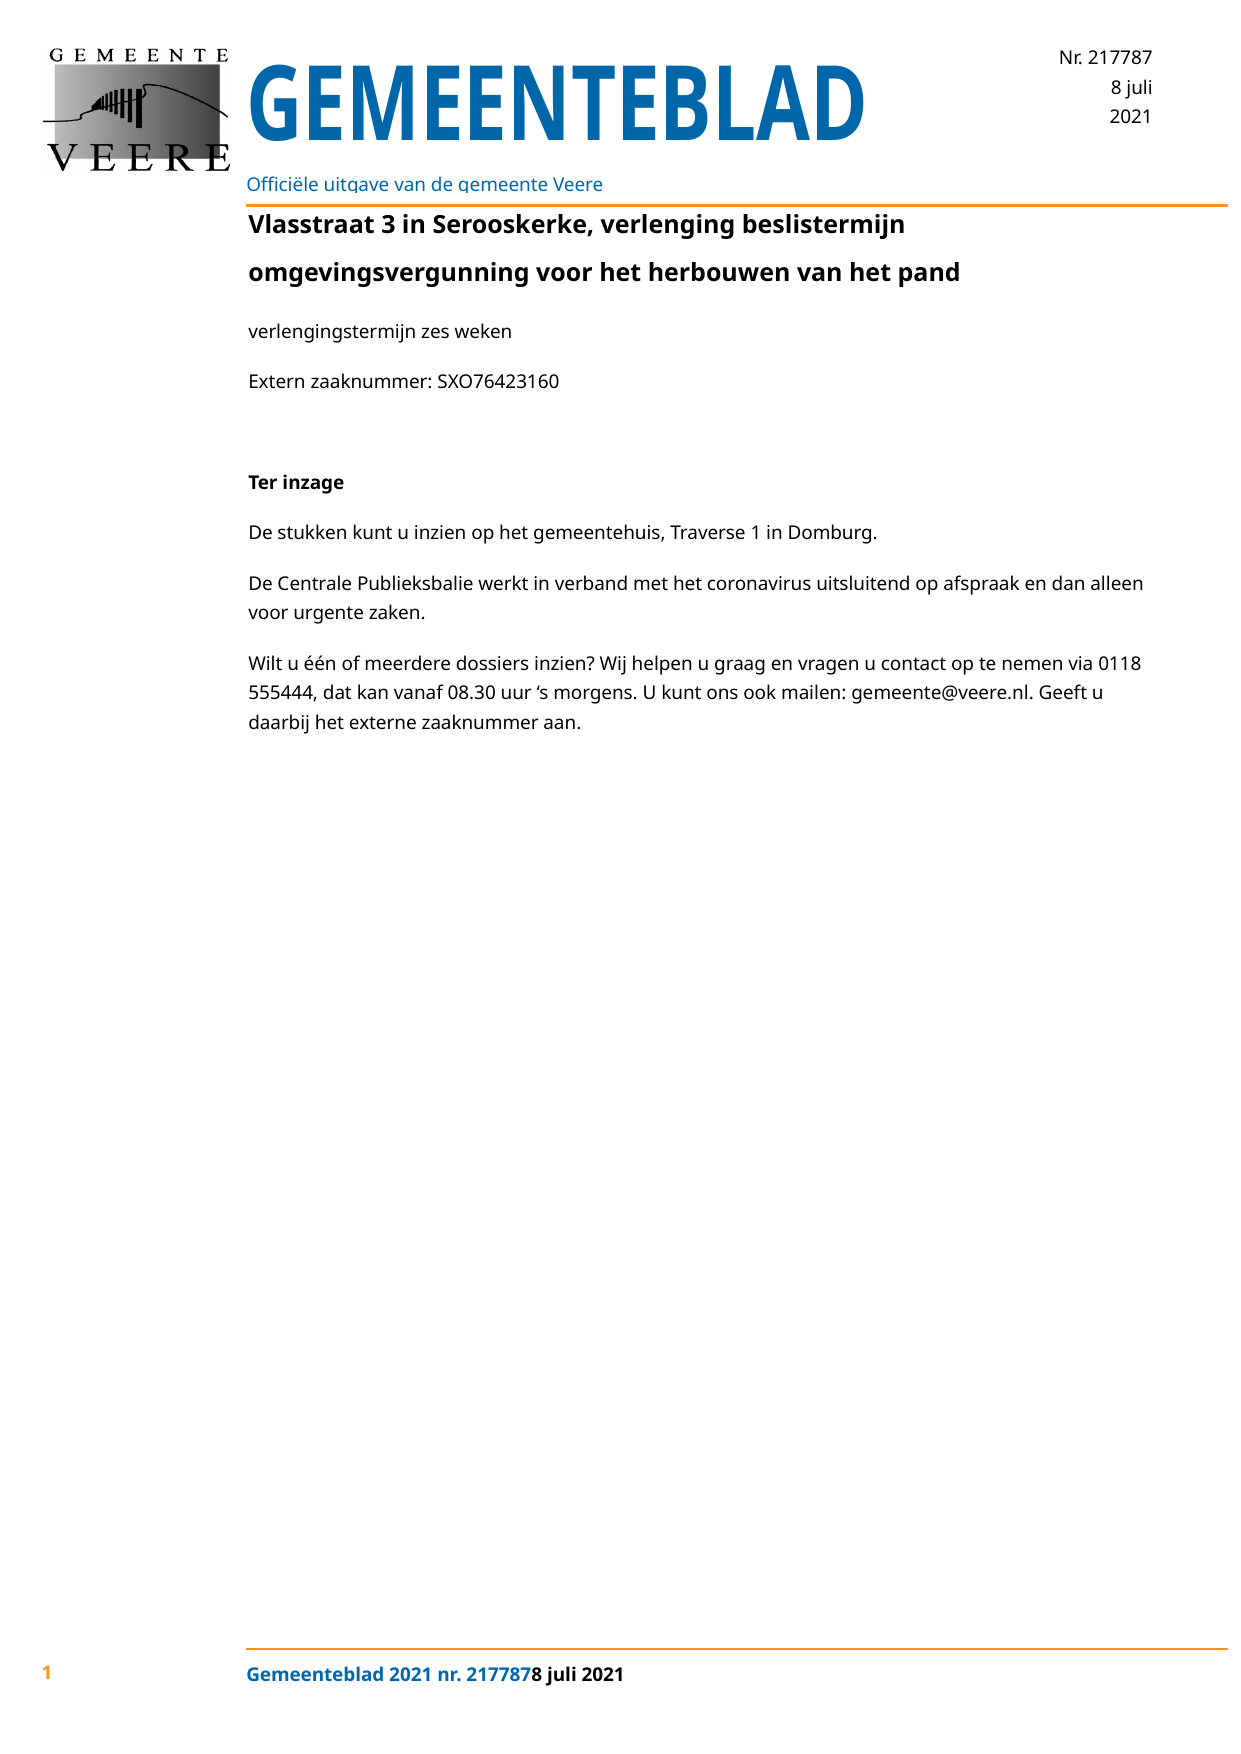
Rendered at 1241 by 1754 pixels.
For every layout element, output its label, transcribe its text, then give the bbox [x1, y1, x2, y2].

text De Centrale Publieksbalie werkt in verband met het coronavirus uitsluitend op afspraak en dan alleen voor urgente zaken. [248, 570, 1152, 625]
text Ter inzage [248, 469, 1152, 495]
text Vlasstraat 3 in Serooskerke, verlenging beslistermijn omgevingsvergunning voor het herbouwen van het pand [248, 207, 1152, 288]
text De stukken kunt u inzien op het gemeentehuis, Traverse 1 in Domburg. [248, 519, 1152, 545]
text verlengingstermijn zes weken [248, 318, 1152, 344]
text Wilt u één of meerdere dossiers inzien? Wij helpen u graag en vragen u contact op te nemen via 0118 555444, dat kan vanaf 08.30 uur ‘s morgens. U kunt ons ook mailen: gemeente@veere.nl. Geeft u daarbij het externe zaaknummer aan. [248, 650, 1152, 735]
text Extern zaaknummer: SXO76423160 [248, 368, 1152, 394]
picture [41, 47, 231, 172]
